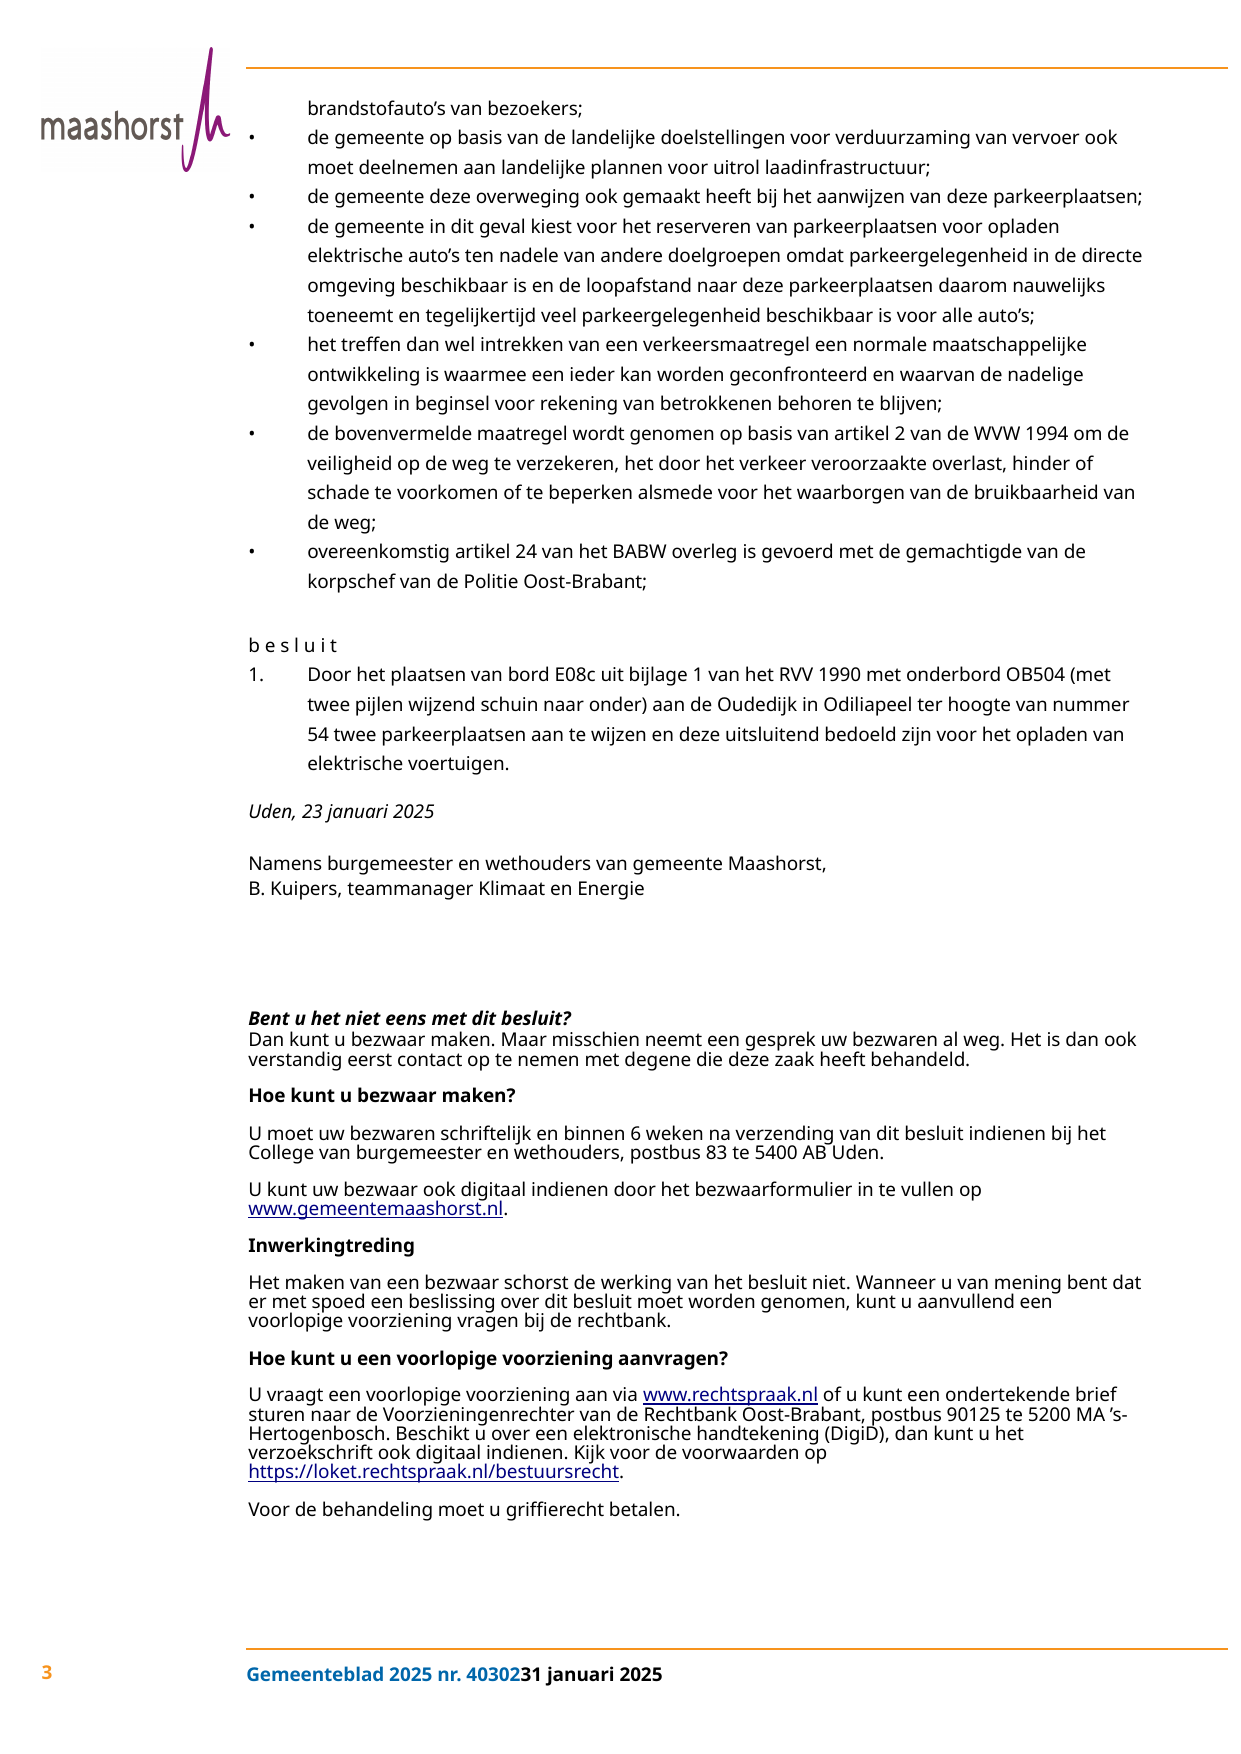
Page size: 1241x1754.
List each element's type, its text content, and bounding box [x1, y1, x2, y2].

text Uden, 23 januari 2025 [248, 798, 1152, 824]
list Door het plaatsen van bord E08c uit bijlage 1 van het RVV 1990 met onderbord OB504 (met twee pijlen wijzend schuin naar onder) aan de Oudedijk in Odiliapeel ter hoogte van nummer 54 twee parkeerplaatsen aan te wijzen en deze uitsluitend bedoeld zijn voor het opladen van elektrische voertuigen. [248, 662, 1152, 776]
list het treffen dan wel intrekken van een verkeersmaatregel een normale maatschappelijke ontwikkeling is waarmee een ieder kan worden geconfronteerd en waarvan de nadelige gevolgen in beginsel voor rekening van betrokkenen behoren te blijven; [248, 331, 1152, 416]
text U vraagt een voorlopige voorziening aan via www.rechtspraak.nl of u kunt een ondertekende brief sturen naar de Voorzieningenrechter van de Rechtbank Oost-Brabant, postbus 90125 te 5200 MA ’s-Hertogenbosch. Beschikt u over een elektronische handtekening (DigiD), dan kunt u het verzoekschrift ook digitaal indienen. Kijk voor de voorwaarden op https://loket.rechtspraak.nl/bestuursrecht. [248, 1386, 1152, 1483]
text Hoe kunt u bezwaar maken? [248, 1087, 1152, 1107]
text Hoe kunt u een voorlopige voorziening aanvragen? [248, 1349, 1152, 1369]
text B. Kuipers, teammanager Klimaat en Energie [248, 875, 1152, 901]
text Inwerkingtreding [248, 1237, 1152, 1256]
list de gemeente in dit geval kiest voor het reserveren van parkeerplaatsen voor opladen elektrische auto’s ten nadele van andere doelgroepen omdat parkeergelegenheid in de directe omgeving beschikbaar is en de loopafstand naar deze parkeerplaatsen daarom nauwelijks toeneemt en tegelijkertijd veel parkeergelegenheid beschikbaar is voor alle auto’s; [248, 213, 1152, 328]
picture [41, 47, 231, 172]
text Bent u het niet eens met dit besluit? [248, 1006, 1152, 1031]
list de bovenvermelde maatregel wordt genomen op basis van artikel 2 van de WVW 1994 om de veiligheid op de weg te verzekeren, het door het verkeer veroorzaakte overlast, hinder of schade te voorkomen of te beperken alsmede voor het waarborgen van de bruikbaarheid van de weg; [248, 420, 1152, 535]
text b e s l u i t [248, 632, 1152, 658]
list de gemeente op basis van de landelijke doelstellingen voor verduurzaming van vervoer ook moet deelnemen aan landelijke plannen voor uitrol laadinfrastructuur; [248, 124, 1152, 180]
list brandstofauto’s van bezoekers; [248, 95, 1152, 121]
text U moet uw bezwaren schriftelijk en binnen 6 weken na verzending van dit besluit indienen bij het College van burgemeester en wethouders, postbus 83 te 5400 AB Uden. [248, 1124, 1152, 1163]
text Namens burgemeester en wethouders van gemeente Maashorst, [248, 850, 1152, 875]
text U kunt uw bezwaar ook digitaal indienen door het bezwaarformulier in te vullen op www.gemeentemaashorst.nl. [248, 1181, 1152, 1219]
text Dan kunt u bezwaar maken. Maar misschien neemt een gesprek uw bezwaren al weg. Het is dan ook verstandig eerst contact op te nemen met degene die deze zaak heeft behandeld. [248, 1031, 1152, 1070]
list overeenkomstig artikel 24 van het BABW overleg is gevoerd met de gemachtigde van de korpschef van de Politie Oost-Brabant; [248, 538, 1152, 594]
text Het maken van een bezwaar schorst de werking van het besluit niet. Wanneer u van mening bent dat er met spoed een beslissing over dit besluit moet worden genomen, kunt u aanvullend een voorlopige voorziening vragen bij de rechtbank. [248, 1274, 1152, 1332]
text Voor de behandeling moet u griffierecht betalen. [248, 1501, 1152, 1520]
list de gemeente deze overweging ook gemaakt heeft bij het aanwijzen van deze parkeerplaatsen; [248, 183, 1152, 209]
